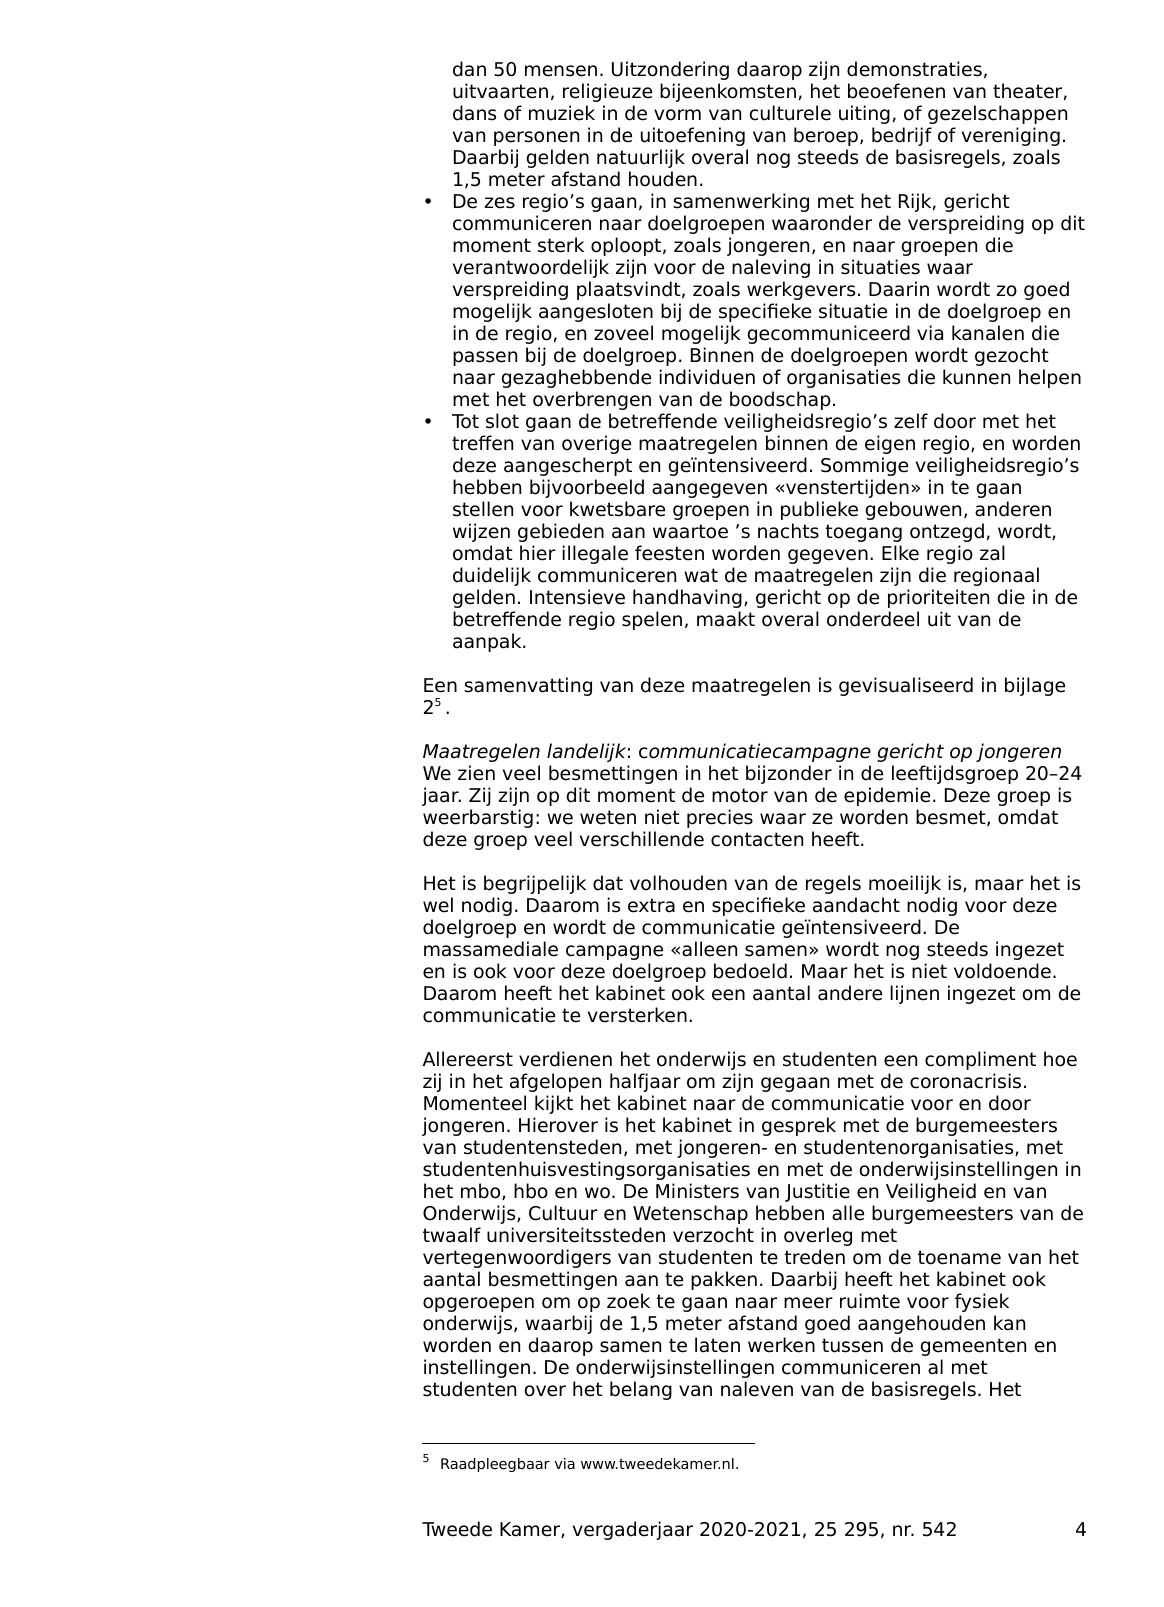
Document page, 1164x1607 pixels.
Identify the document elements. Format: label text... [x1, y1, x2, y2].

text We zien veel besmettingen in het bijzonder in de leeftijdsgroep 20–24 jaar. Zij zijn op dit moment de motor van de epidemie. Deze groep is weerbarstig: we weten niet precies waar ze worden besmet, omdat deze groep veel verschillende contacten heeft. [422, 763, 1087, 851]
text Een samenvatting van deze maatregelen is gevisualiseerd in bijlage 2. [422, 675, 1087, 719]
text dan 50 mensen. Uitzondering daarop zijn demonstraties, uitvaarten, religieuze bijeenkomsten, het beoefenen van theater, dans of muziek in de vorm van culturele uiting, of gezelschappen van personen in de uitoefening van beroep, bedrijf of vereniging. Daarbij gelden natuurlijk overal nog steeds de basisregels, zoals 1,5 meter afstand houden. [422, 59, 1087, 191]
text Allereerst verdienen het onderwijs en studenten een compliment hoe zij in het afgelopen halfjaar om zijn gegaan met de coronacrisis. Momenteel kijkt het kabinet naar de communicatie voor en door jongeren. Hierover is het kabinet in gesprek met de burgemeesters van studentensteden, met jongeren- en studentenorganisaties, met studentenhuisvestingsorganisaties en met de onderwijsinstellingen in het mbo, hbo en wo. De Ministers van Justitie en Veiligheid en van Onderwijs, Cultuur en Wetenschap hebben alle burgemeesters van de twaalf universiteitssteden verzocht in overleg met vertegenwoordigers van studenten te treden om de toename van het aantal besmettingen aan te pakken. Daarbij heeft het kabinet ook opgeroepen om op zoek te gaan naar meer ruimte voor fysiek onderwijs, waarbij de 1,5 meter afstand goed aangehouden kan worden en daarop samen te laten werken tussen de gemeenten en instellingen. De onderwijsinstellingen communiceren al met studenten over het belang van naleven van de basisregels. Het [422, 1049, 1087, 1401]
text • Tot slot gaan de betreffende veiligheidsregio’s zelf door met het treffen van overige maatregelen binnen de eigen regio, en worden deze aangescherpt en geïntensiveerd. Sommige veiligheidsregio’s hebben bijvoorbeeld aangegeven «venstertijden» in te gaan stellen voor kwetsbare groepen in publieke gebouwen, anderen wijzen gebieden aan waartoe ’s nachts toegang ontzegd, wordt, omdat hier illegale feesten worden gegeven. Elke regio zal duidelijk communiceren wat de maatregelen zijn die regionaal gelden. Intensieve handhaving, gericht op de prioriteiten die in de betreffende regio spelen, maakt overal onderdeel uit van de aanpak. [422, 411, 1087, 652]
text • De zes regio’s gaan, in samenwerking met het Rijk, gericht communiceren naar doelgroepen waaronder de verspreiding op dit moment sterk oploopt, zoals jongeren, en naar groepen die verantwoordelijk zijn voor de naleving in situaties waar verspreiding plaatsvindt, zoals werkgevers. Daarin wordt zo goed mogelijk aangesloten bij de specifieke situatie in de doelgroep en in de regio, en zoveel mogelijk gecommuniceerd via kanalen die passen bij de doelgroep. Binnen de doelgroepen wordt gezocht naar gezaghebbende individuen of organisaties die kunnen helpen met het overbrengen van de boodschap. [422, 191, 1087, 411]
text Maatregelen landelijk: communicatiecampagne gericht op jongeren [422, 741, 1087, 763]
text Het is begrijpelijk dat volhouden van de regels moeilijk is, maar het is wel nodig. Daarom is extra en specifieke aandacht nodig voor deze doelgroep en wordt de communicatie geïntensiveerd. De massamediale campagne «alleen samen» wordt nog steeds ingezet en is ook voor deze doelgroep bedoeld. Maar het is niet voldoende. Daarom heeft het kabinet ook een aantal andere lijnen ingezet om de communicatie te versterken. [422, 873, 1087, 1027]
text Raadpleegbaar via www.tweedekamer.nl. [422, 1452, 1087, 1474]
